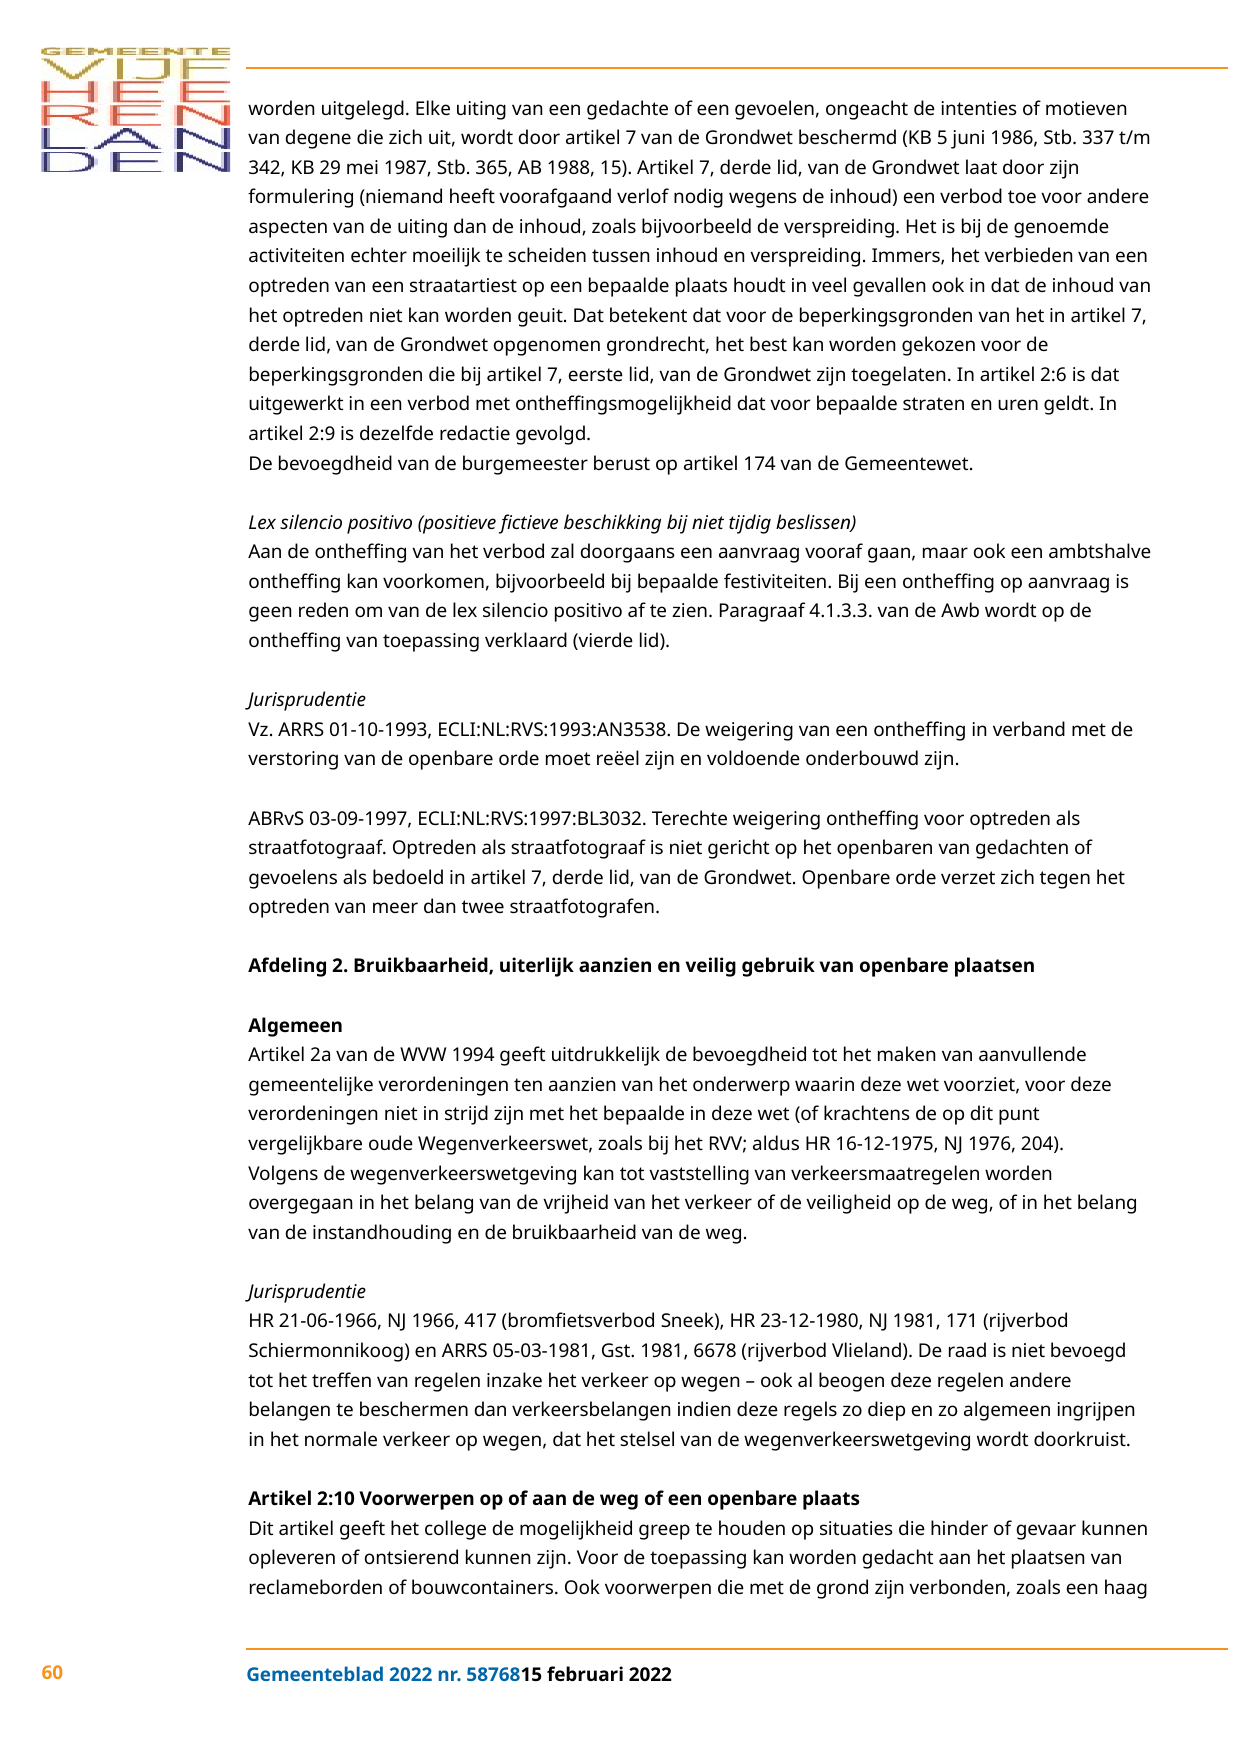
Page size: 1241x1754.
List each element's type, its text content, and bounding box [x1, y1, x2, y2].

text Artikel 2a van de WVW 1994 geeft uitdrukkelijk de bevoegdheid tot het maken van aanvullende gemeentelijke verordeningen ten aanzien van het onderwerp waarin deze wet voorziet, voor deze verordeningen niet in strijd zijn met het bepaalde in deze wet (of krachtens de op dit punt vergelijkbare oude Wegenverkeerswet, zoals bij het RVV; aldus HR 16-12-1975, NJ 1976, 204). [248, 1041, 1152, 1156]
picture [41, 47, 231, 172]
text Jurisprudentie [248, 1278, 1152, 1304]
text Jurisprudentie [248, 686, 1152, 712]
text worden uitgelegd. Elke uiting van een gedachte of een gevoelen, ongeacht de intenties of motieven van degene die zich uit, wordt door artikel 7 van de Grondwet beschermd (KB 5 juni 1986, Stb. 337 t/m 342, KB 29 mei 1987, Stb. 365, AB 1988, 15). Artikel 7, derde lid, van de Grondwet laat door zijn formulering (niemand heeft voorafgaand verlof nodig wegens de inhoud) een verbod toe voor andere aspecten van de uiting dan de inhoud, zoals bijvoorbeeld de verspreiding. Het is bij de genoemde activiteiten echter moeilijk te scheiden tussen inhoud en verspreiding. Immers, het verbieden van een optreden van een straatartiest op een bepaalde plaats houdt in veel gevallen ook in dat de inhoud van het optreden niet kan worden geuit. Dat betekent dat voor de beperkingsgronden van het in artikel 7, derde lid, van de Grondwet opgenomen grondrecht, het best kan worden gekozen voor de beperkingsgronden die bij artikel 7, eerste lid, van de Grondwet zijn toegelaten. In artikel 2:6 is dat uitgewerkt in een verbod met ontheffingsmogelijkheid dat voor bepaalde straten en uren geldt. In artikel 2:9 is dezelfde redactie gevolgd. [248, 95, 1152, 446]
text De bevoegdheid van de burgemeester berust op artikel 174 van de Gemeentewet. [248, 450, 1152, 476]
text Artikel 2:10 Voorwerpen op of aan de weg of een openbare plaats [248, 1485, 1152, 1511]
text ABRvS 03-09-1997, ECLI:NL:RVS:1997:BL3032. Terechte weigering ontheffing voor optreden als straatfotograaf. Optreden als straatfotograaf is niet gericht op het openbaren van gedachten of gevoelens als bedoeld in artikel 7, derde lid, van de Grondwet. Openbare orde verzet zich tegen het optreden van meer dan twee straatfotografen. [248, 805, 1152, 919]
text Dit artikel geeft het college de mogelijkheid greep te houden op situaties die hinder of gevaar kunnen opleveren of ontsierend kunnen zijn. Voor de toepassing kan worden gedacht aan het plaatsen van reclameborden of bouwcontainers. Ook voorwerpen die met de grond zijn verbonden, zoals een haag [248, 1515, 1152, 1600]
text Volgens de wegenverkeerswetgeving kan tot vaststelling van verkeersmaatregelen worden overgegaan in het belang van de vrijheid van het verkeer of de veiligheid op de weg, of in het belang van de instandhouding en de bruikbaarheid van de weg. [248, 1160, 1152, 1245]
text Lex silencio positivo (positieve fictieve beschikking bij niet tijdig beslissen) [248, 509, 1152, 535]
text Vz. ARRS 01-10-1993, ECLI:NL:RVS:1993:AN3538. De weigering van een ontheffing in verband met de verstoring van de openbare orde moet reëel zijn en voldoende onderbouwd zijn. [248, 716, 1152, 771]
text Afdeling 2. Bruikbaarheid, uiterlijk aanzien en veilig gebruik van openbare plaatsen [248, 953, 1152, 978]
text HR 21-06-1966, NJ 1966, 417 (bromfietsverbod Sneek), HR 23-12-1980, NJ 1981, 171 (rijverbod Schiermonnikoog) en ARRS 05-03-1981, Gst. 1981, 6678 (rijverbod Vlieland). De raad is niet bevoegd tot het treffen van regelen inzake het verkeer op wegen – ook al beogen deze regelen andere belangen te beschermen dan verkeersbelangen indien deze regels zo diep en zo algemeen ingrijpen in het normale verkeer op wegen, dat het stelsel van de wegenverkeerswetgeving wordt doorkruist. [248, 1308, 1152, 1452]
text Algemeen [248, 1012, 1152, 1038]
text Aan de ontheffing van het verbod zal doorgaans een aanvraag vooraf gaan, maar ook een ambtshalve ontheffing kan voorkomen, bijvoorbeeld bij bepaalde festiviteiten. Bij een ontheffing op aanvraag is geen reden om van de lex silencio positivo af te zien. Paragraaf 4.1.3.3. van de Awb wordt op de ontheffing van toepassing verklaard (vierde lid). [248, 538, 1152, 653]
